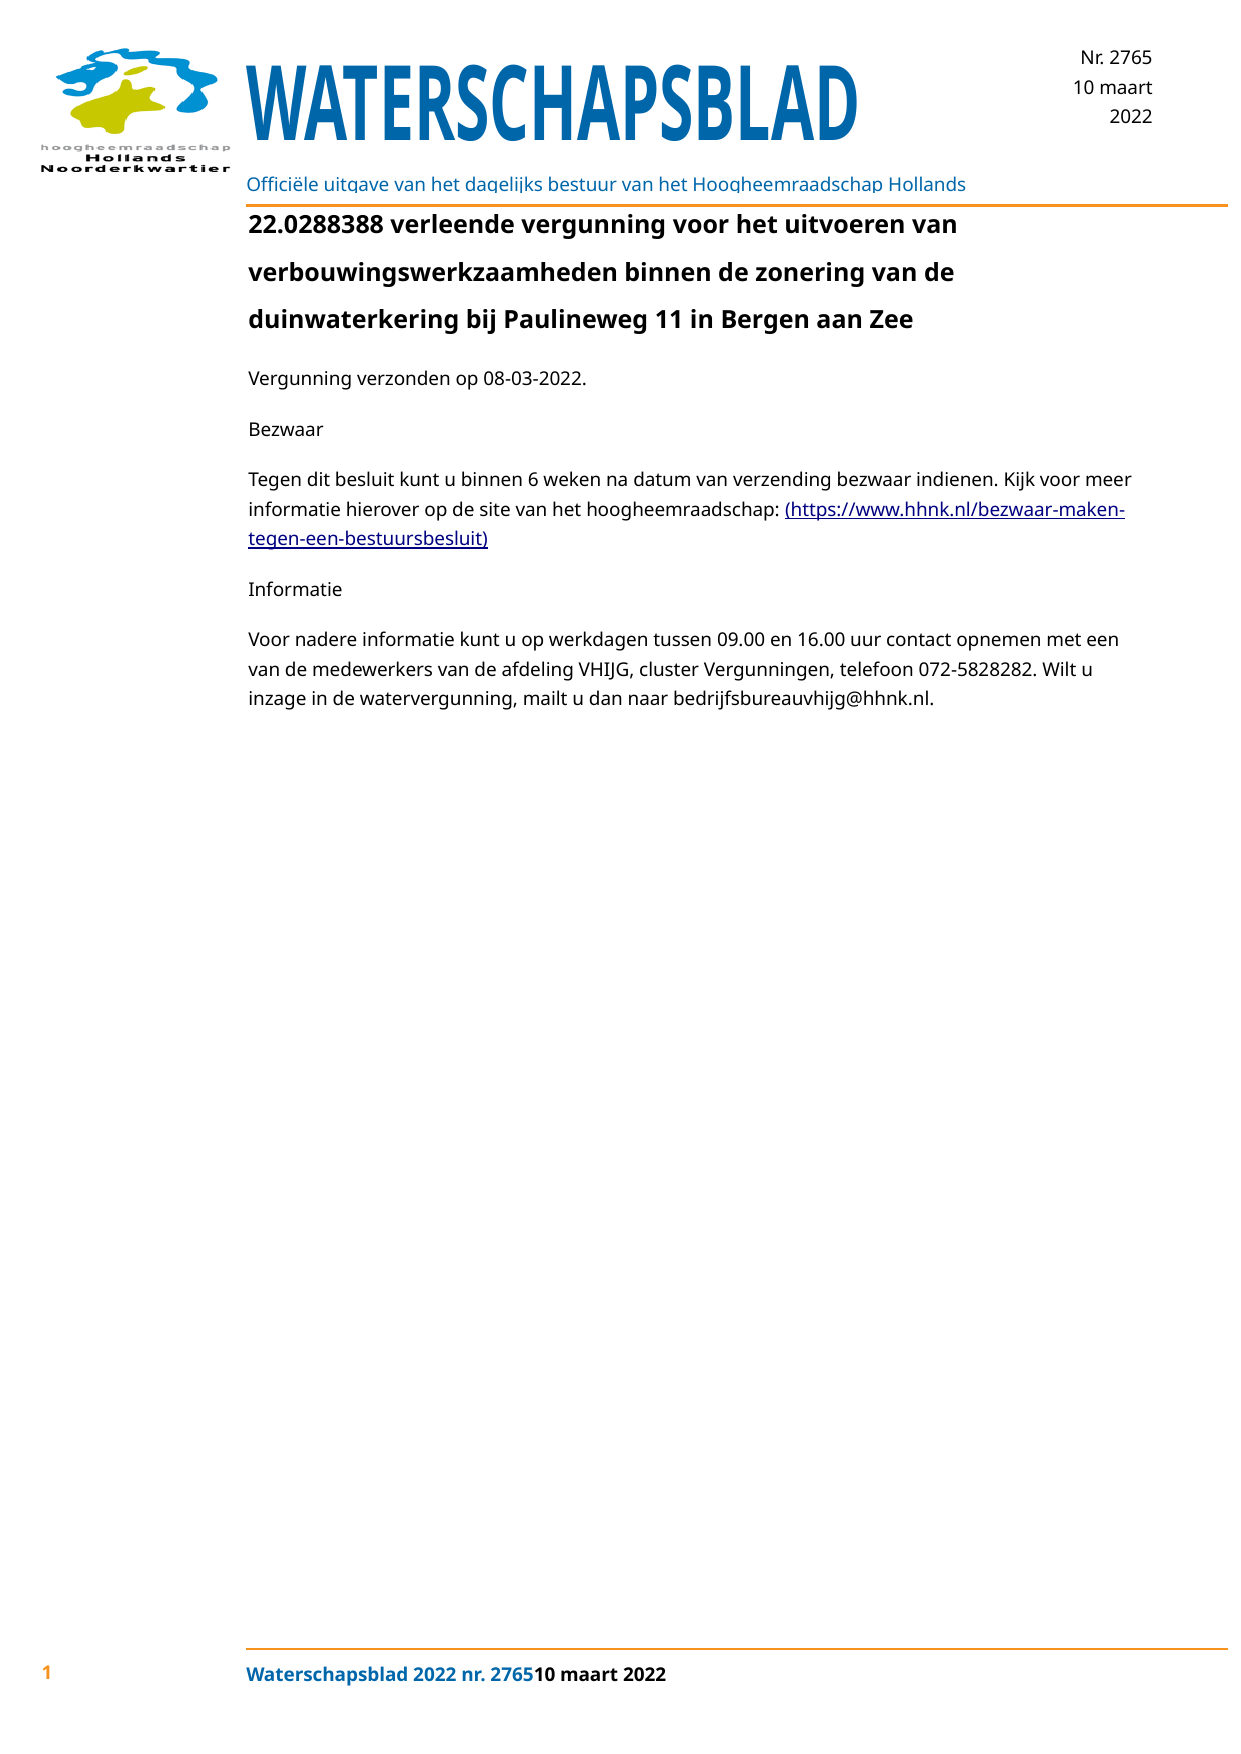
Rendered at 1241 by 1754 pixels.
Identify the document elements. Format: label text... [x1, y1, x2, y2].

text Informatie [248, 576, 1152, 602]
text 22.0288388 verleende vergunning voor het uitvoeren van verbouwingswerkzaamheden binnen de zonering van de duinwaterkering bij Paulineweg 11 in Bergen aan Zee [248, 207, 1152, 336]
text Tegen dit besluit kunt u binnen 6 weken na datum van verzending bezwaar indienen. Kijk voor meer informatie hierover op de site van het hoogheemraadschap: (https://www.hhnk.nl/bezwaar-maken-tegen-een-bestuursbesluit) [248, 466, 1152, 551]
text Voor nadere informatie kunt u op werkdagen tussen 09.00 en 16.00 uur contact opnemen met een van de medewerkers van de afdeling VHIJG, cluster Vergunningen, telefoon 072-5828282. Wilt u inzage in de watervergunning, mailt u dan naar bedrijfsbureauvhijg@hhnk.nl. [248, 626, 1152, 711]
picture [41, 47, 231, 172]
text Bezwaar [248, 416, 1152, 442]
text Vergunning verzonden op 08-03-2022. [248, 366, 1152, 391]
